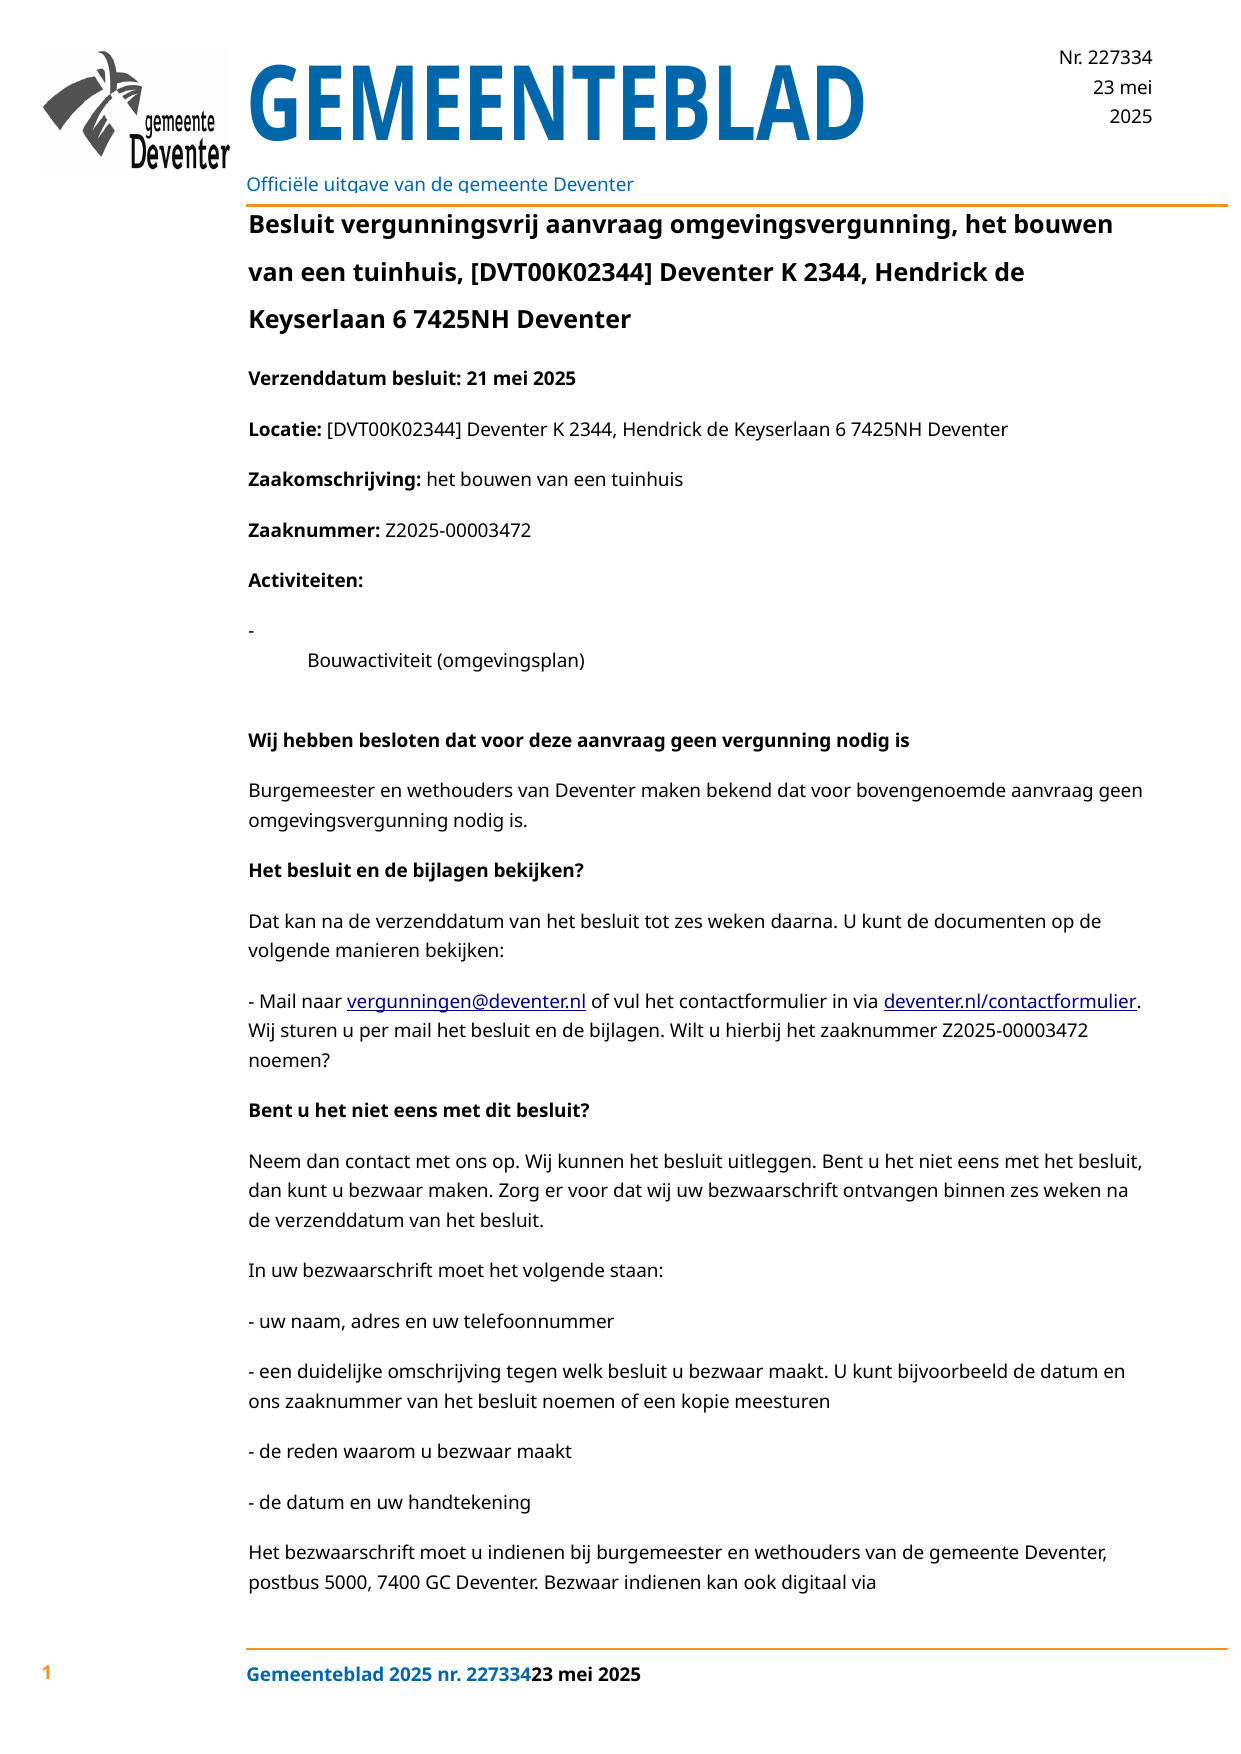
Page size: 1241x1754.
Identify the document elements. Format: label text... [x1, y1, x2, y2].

text - uw naam, adres en uw telefoonnummer [248, 1308, 1152, 1334]
text In uw bezwaarschrift moet het volgende staan: [248, 1258, 1152, 1283]
picture [41, 47, 231, 172]
text Dat kan na de verzenddatum van het besluit tot zes weken daarna. U kunt de documenten op de volgende manieren bekijken: [248, 908, 1152, 963]
text Het bezwaarschrift moet u indienen bij burgemeester en wethouders van de gemeente Deventer, postbus 5000, 7400 GC Deventer. Bezwaar indienen kan ook digitaal via [248, 1539, 1152, 1594]
text Zaaknummer: Z2025-00003472 [248, 517, 1152, 542]
text Verzenddatum besluit: 21 mei 2025 [248, 366, 1152, 391]
text Activiteiten: [248, 567, 1152, 593]
text Zaakomschrijving: het bouwen van een tuinhuis [248, 466, 1152, 492]
text Neem dan contact met ons op. Wij kunnen het besluit uitleggen. Bent u het niet eens met het besluit, dan kunt u bezwaar maken. Zorg er voor dat wij uw bezwaarschrift ontvangen binnen zes weken na de verzenddatum van het besluit. [248, 1148, 1152, 1233]
text - een duidelijke omschrijving tegen welk besluit u bezwaar maakt. U kunt bijvoorbeeld de datum en ons zaaknummer van het besluit noemen of een kopie meesturen [248, 1358, 1152, 1414]
text Locatie: [DVT00K02344] Deventer K 2344, Hendrick de Keyserlaan 6 7425NH Deventer [248, 416, 1152, 442]
text - Mail naar vergunningen@deventer.nl of vul het contactformulier in via deventer.nl/contactformulier. Wij sturen u per mail het besluit en de bijlagen. Wilt u hierbij het zaaknummer Z2025-00003472 noemen? [248, 988, 1152, 1073]
text Besluit vergunningsvrij aanvraag omgevingsvergunning, het bouwen van een tuinhuis, [DVT00K02344] Deventer K 2344, Hendrick de Keyserlaan 6 7425NH Deventer [248, 207, 1152, 336]
text Burgemeester en wethouders van Deventer maken bekend dat voor bovengenoemde aanvraag geen omgevingsvergunning nodig is. [248, 778, 1152, 833]
text Bent u het niet eens met dit besluit? [248, 1098, 1152, 1123]
text Wij hebben besloten dat voor deze aanvraag geen vergunning nodig is [248, 727, 1152, 753]
text Het besluit en de bijlagen bekijken? [248, 858, 1152, 883]
text - de reden waarom u bezwaar maakt [248, 1438, 1152, 1464]
text - de datum en uw handtekening [248, 1489, 1152, 1514]
list Bouwactiviteit (omgevingsplan) [248, 647, 1152, 673]
